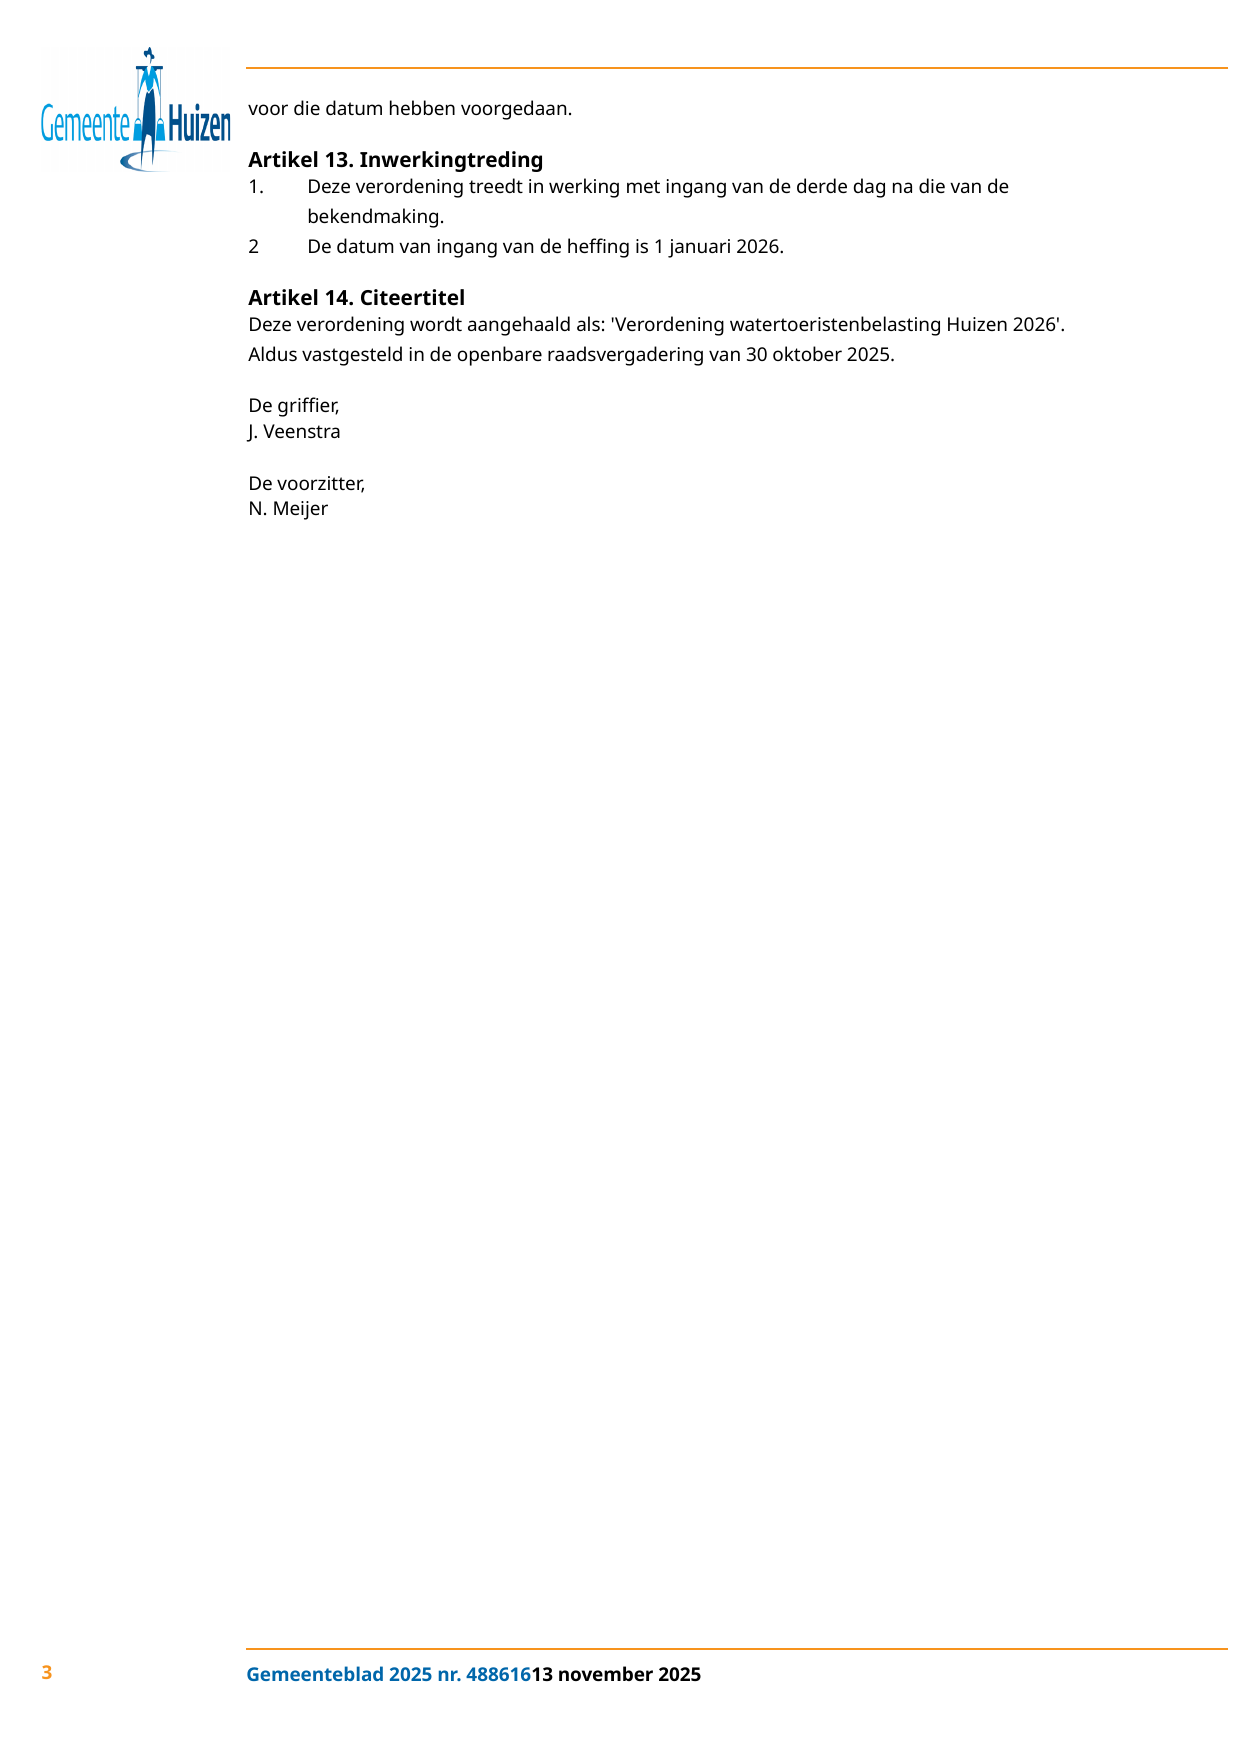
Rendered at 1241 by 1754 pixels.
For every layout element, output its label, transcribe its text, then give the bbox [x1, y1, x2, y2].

text Artikel 14. Citeertitel [248, 283, 1152, 312]
list Deze verordening treedt in werking met ingang van de derde dag na die van de bekendmaking. [248, 174, 1152, 229]
picture [41, 47, 231, 172]
text De griffier, [248, 393, 1152, 418]
text N. Meijer [248, 496, 1152, 521]
text Aldus vastgesteld in de openbare raadsvergadering van 30 oktober 2025. [248, 341, 1152, 367]
text J. Veenstra [248, 418, 1152, 444]
text Deze verordening wordt aangehaald als: 'Verordening watertoeristenbelasting Huizen 2026'. [248, 312, 1152, 337]
text De voorzitter, [248, 470, 1152, 496]
list De datum van ingang van de heffing is 1 januari 2026. [248, 233, 1152, 258]
text Artikel 13. Inwerkingtreding [248, 145, 1152, 174]
text voor die datum hebben voorgedaan. [248, 95, 1152, 121]
